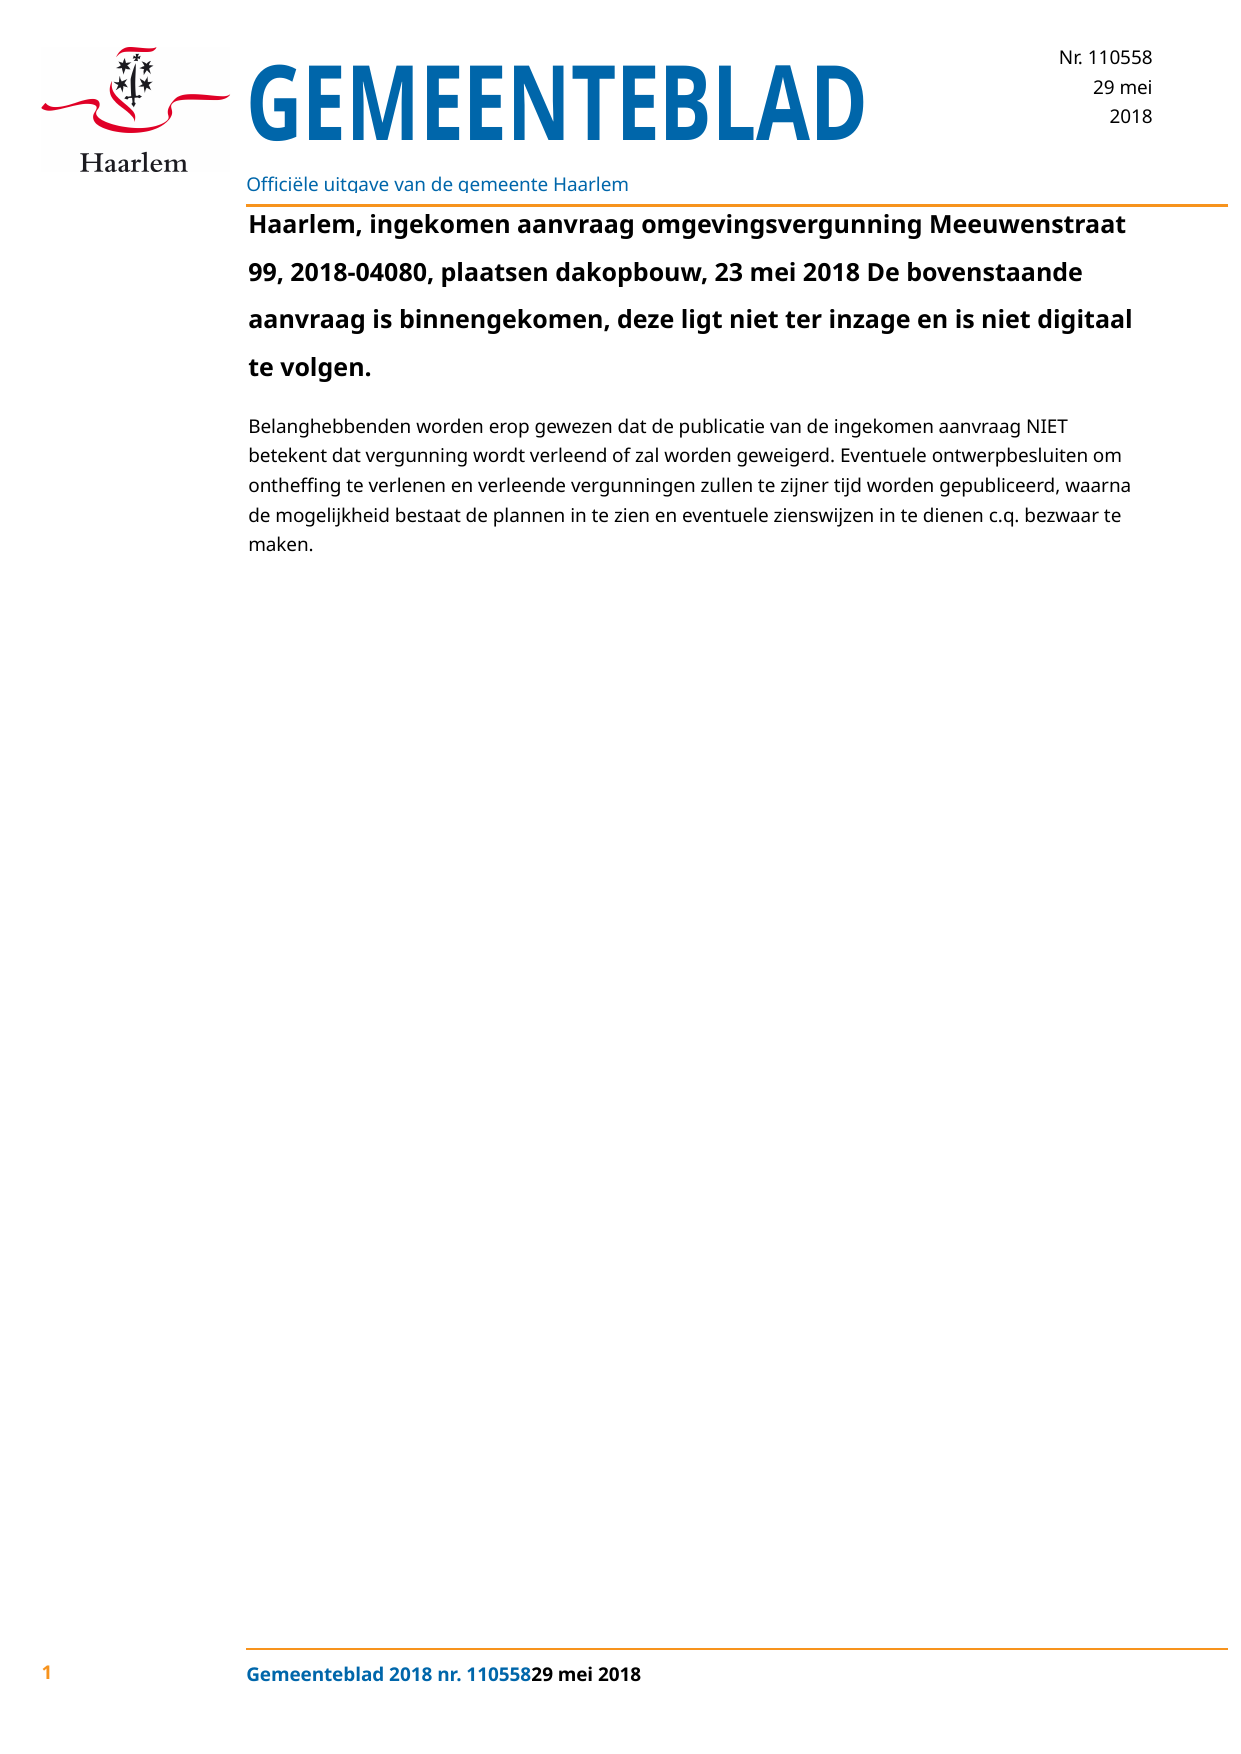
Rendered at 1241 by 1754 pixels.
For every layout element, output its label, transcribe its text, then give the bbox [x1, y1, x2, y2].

picture [41, 47, 231, 172]
text Haarlem, ingekomen aanvraag omgevingsvergunning Meeuwenstraat 99, 2018-04080, plaatsen dakopbouw, 23 mei 2018 De bovenstaande aanvraag is binnengekomen, deze ligt niet ter inzage en is niet digitaal te volgen. [248, 207, 1152, 384]
text Belanghebbenden worden erop gewezen dat de publicatie van de ingekomen aanvraag NIET betekent dat vergunning wordt verleend of zal worden geweigerd. Eventuele ontwerpbesluiten om ontheffing te verlenen en verleende vergunningen zullen te zijner tijd worden gepubliceerd, waarna de mogelijkheid bestaat de plannen in te zien en eventuele zienswijzen in te dienen c.q. bezwaar te maken. [248, 413, 1152, 557]
